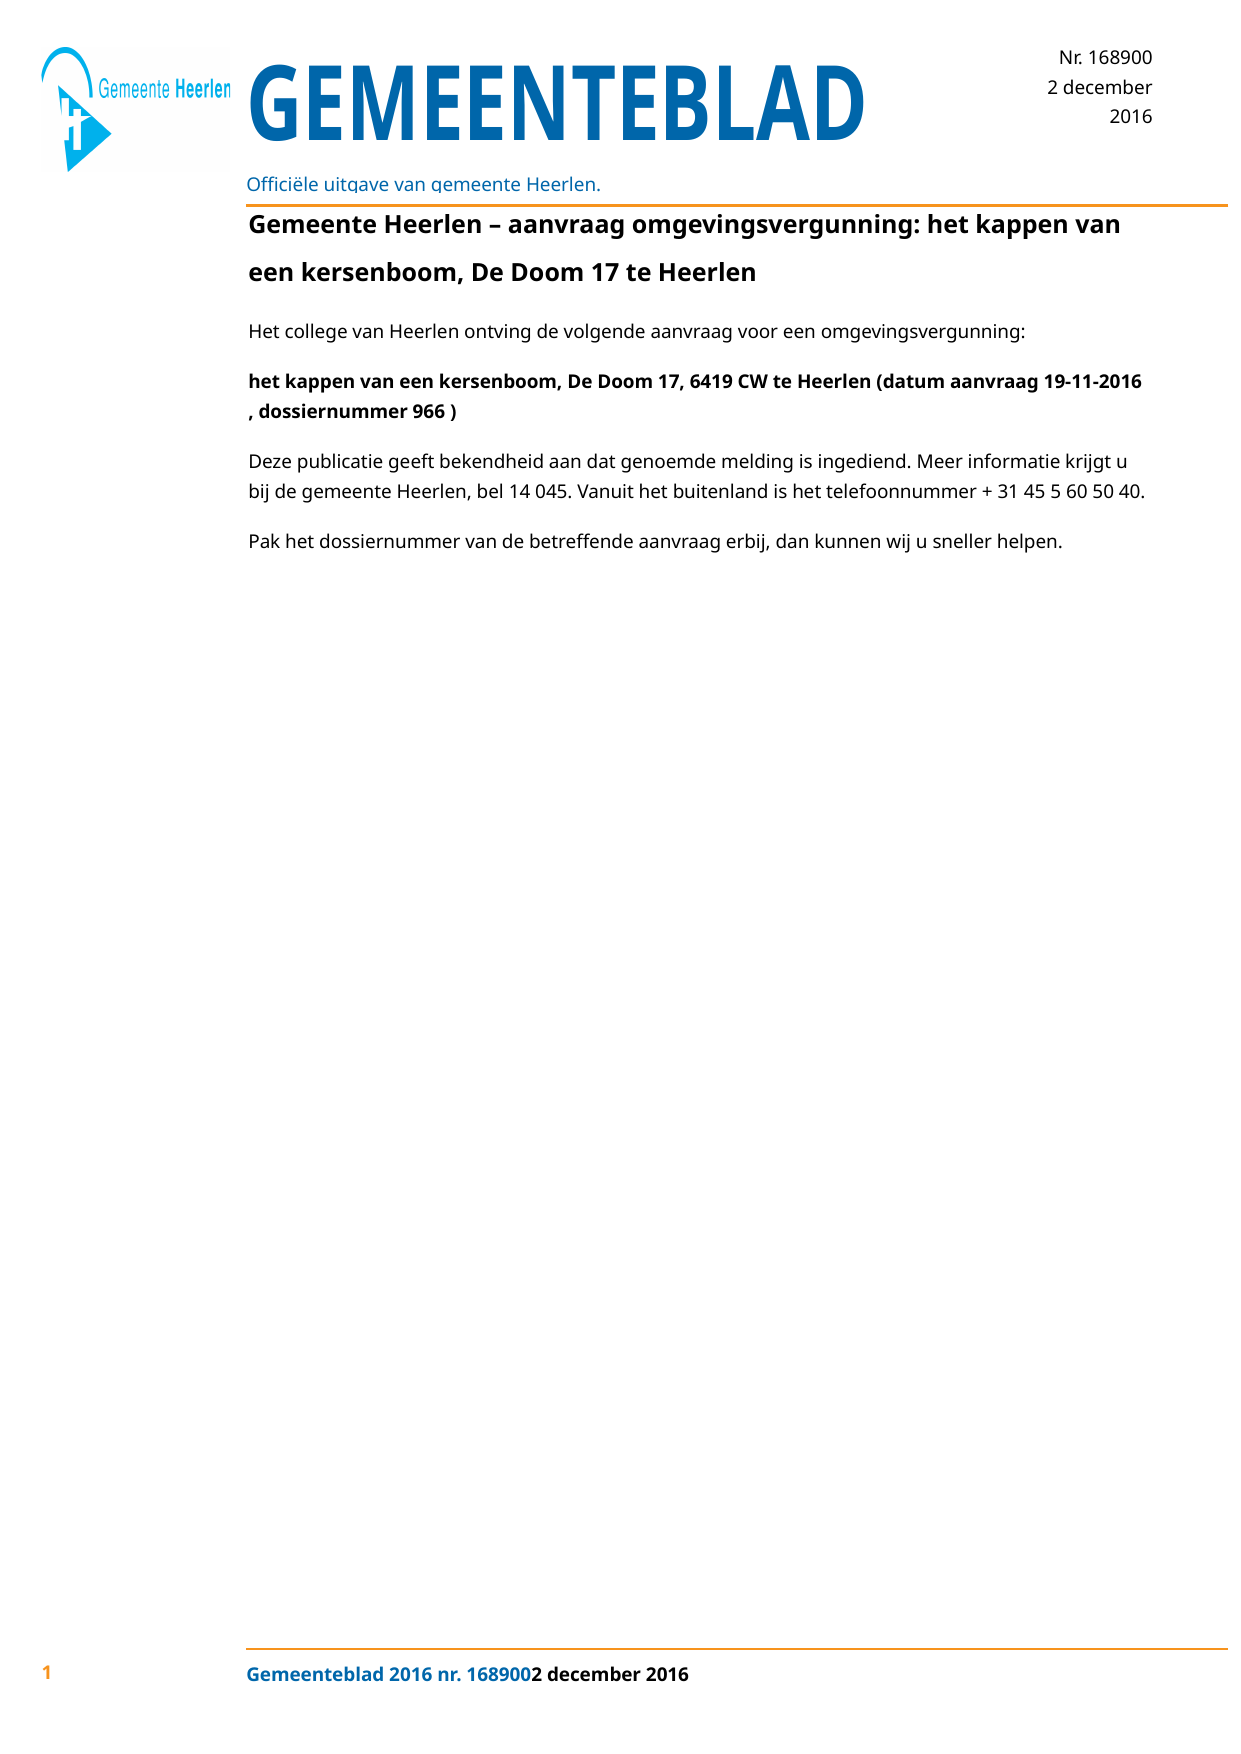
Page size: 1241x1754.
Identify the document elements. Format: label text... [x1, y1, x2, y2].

text Pak het dossiernummer van de betreffende aanvraag erbij, dan kunnen wij u sneller helpen. [248, 528, 1152, 554]
text Gemeente Heerlen – aanvraag omgevingsvergunning: het kappen van een kersenboom, De Doom 17 te Heerlen [248, 207, 1152, 288]
picture [41, 47, 231, 172]
text het kappen van een kersenboom, De Doom 17, 6419 CW te Heerlen (datum aanvraag 19-11-2016 , dossiernummer 966 ) [248, 368, 1152, 424]
text Het college van Heerlen ontving de volgende aanvraag voor een omgevingsvergunning: [248, 318, 1152, 344]
text Deze publicatie geeft bekendheid aan dat genoemde melding is ingediend. Meer informatie krijgt u bij de gemeente Heerlen, bel 14 045. Vanuit het buitenland is het telefoonnummer + 31 45 5 60 50 40. [248, 448, 1152, 504]
picture [41, 47, 58, 70]
